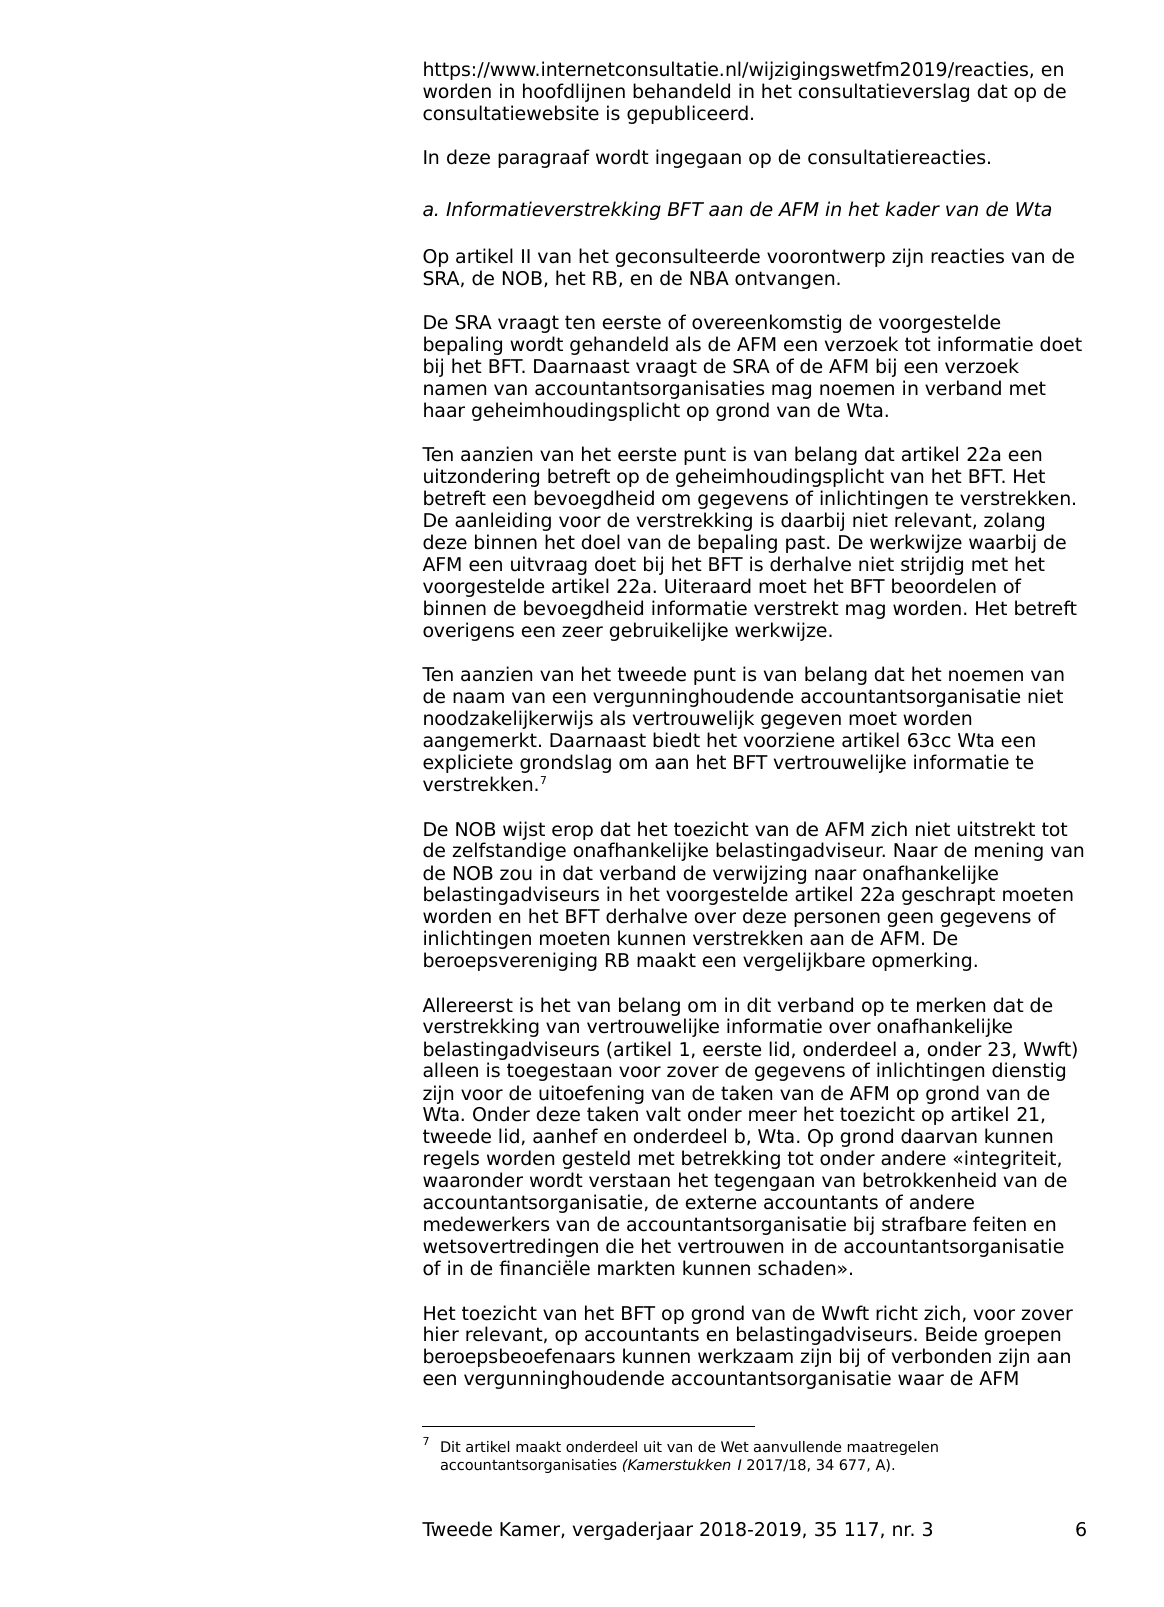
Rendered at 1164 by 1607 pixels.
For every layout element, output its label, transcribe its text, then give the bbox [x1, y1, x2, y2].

text Ten aanzien van het tweede punt is van belang dat het noemen van de naam van een vergunninghoudende accountantsorganisatie niet noodzakelijkerwijs als vertrouwelijk gegeven moet worden aangemerkt. Daarnaast biedt het voorziene artikel 63cc Wta een expliciete grondslag om aan het BFT vertrouwelijke informatie te verstrekken. [422, 664, 1087, 796]
subtitle a. Informatieverstrekking BFT aan de AFM in het kader van de Wta [422, 199, 1087, 221]
text Ten aanzien van het eerste punt is van belang dat artikel 22a een uitzondering betreft op de geheimhoudingsplicht van het BFT. Het betreft een bevoegdheid om gegevens of inlichtingen te verstrekken. De aanleiding voor de verstrekking is daarbij niet relevant, zolang deze binnen het doel van de bepaling past. De werkwijze waarbij de AFM een uitvraag doet bij het BFT is derhalve niet strijdig met het voorgestelde artikel 22a. Uiteraard moet het BFT beoordelen of binnen de bevoegdheid informatie verstrekt mag worden. Het betreft overigens een zeer gebruikelijke werkwijze. [422, 444, 1087, 642]
text Op artikel II van het geconsulteerde voorontwerp zijn reacties van de SRA, de NOB, het RB, en de NBA ontvangen. [422, 246, 1087, 290]
text Het toezicht van het BFT op grond van de Wwft richt zich, voor zover hier relevant, op accountants en belastingadviseurs. Beide groepen beroepsbeoefenaars kunnen werkzaam zijn bij of verbonden zijn aan een vergunninghoudende accountantsorganisatie waar de AFM [422, 1302, 1087, 1390]
text In deze paragraaf wordt ingegaan op de consultatiereacties. [422, 147, 1087, 169]
text Dit artikel maakt onderdeel uit van de Wet aanvullende maatregelen accountantsorganisaties (Kamerstukken I 2017/18, 34 677, A). [422, 1435, 1087, 1474]
text https://www.internetconsultatie.nl/wijzigingswetfm2019/reacties, en worden in hoofdlijnen behandeld in het consultatieverslag dat op de consultatiewebsite is gepubliceerd. [422, 59, 1087, 125]
text Allereerst is het van belang om in dit verband op te merken dat de verstrekking van vertrouwelijke informatie over onafhankelijke belastingadviseurs (artikel 1, eerste lid, onderdeel a, onder 23, Wwft) alleen is toegestaan voor zover de gegevens of inlichtingen dienstig zijn voor de uitoefening van de taken van de AFM op grond van de Wta. Onder deze taken valt onder meer het toezicht op artikel 21, tweede lid, aanhef en onderdeel b, Wta. Op grond daarvan kunnen regels worden gesteld met betrekking tot onder andere «integriteit, waaronder wordt verstaan het tegengaan van betrokkenheid van de accountantsorganisatie, de externe accountants of andere medewerkers van de accountantsorganisatie bij strafbare feiten en wetsovertredingen die het vertrouwen in de accountantsorganisatie of in de financiële markten kunnen schaden». [422, 994, 1087, 1280]
text De SRA vraagt ten eerste of overeenkomstig de voorgestelde bepaling wordt gehandeld als de AFM een verzoek tot informatie doet bij het BFT. Daarnaast vraagt de SRA of de AFM bij een verzoek namen van accountantsorganisaties mag noemen in verband met haar geheimhoudingsplicht op grond van de Wta. [422, 312, 1087, 422]
text De NOB wijst erop dat het toezicht van de AFM zich niet uitstrekt tot de zelfstandige onafhankelijke belastingadviseur. Naar de mening van de NOB zou in dat verband de verwijzing naar onafhankelijke belastingadviseurs in het voorgestelde artikel 22a geschrapt moeten worden en het BFT derhalve over deze personen geen gegevens of inlichtingen moeten kunnen verstrekken aan de AFM. De beroepsvereniging RB maakt een vergelijkbare opmerking. [422, 818, 1087, 972]
